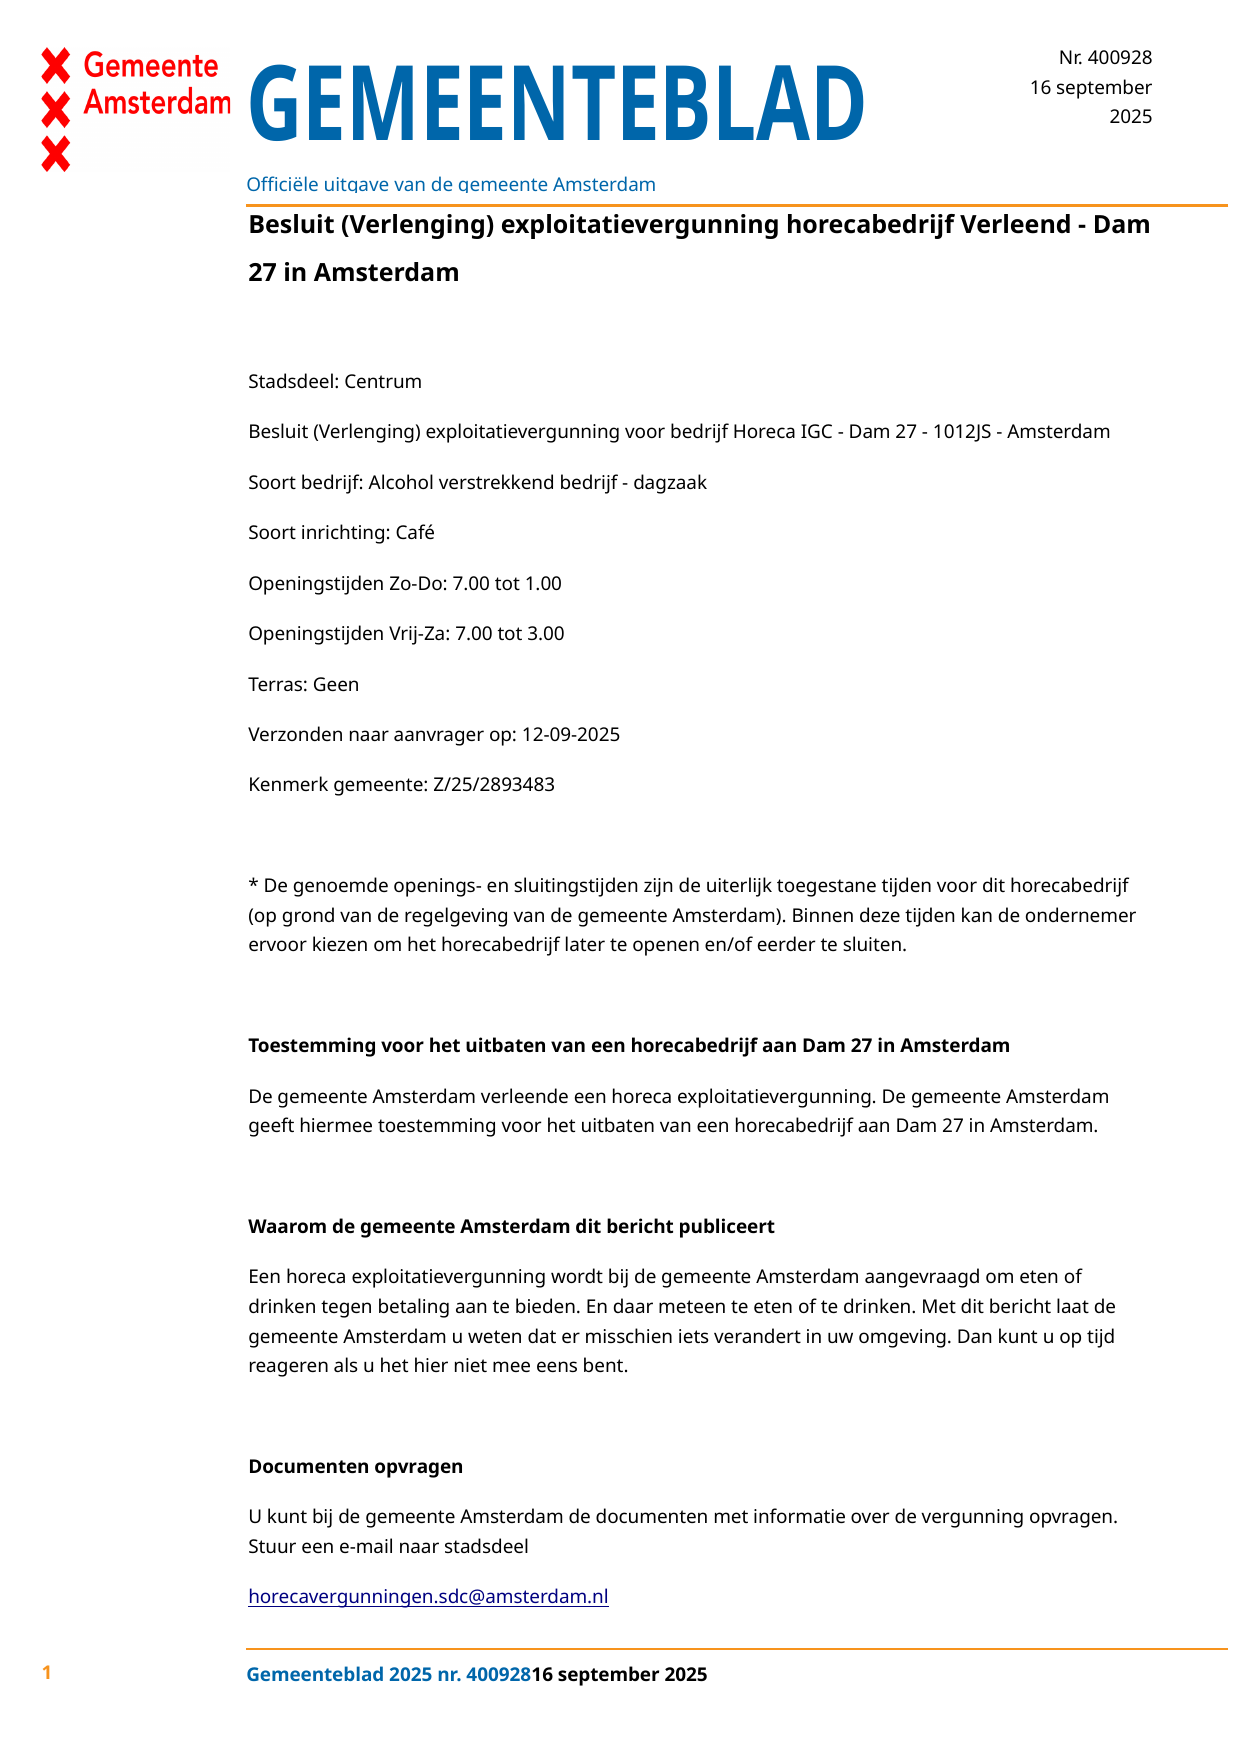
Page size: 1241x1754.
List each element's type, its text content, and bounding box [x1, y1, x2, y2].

text Verzonden naar aanvrager op: 12-09-2025 [248, 721, 1152, 747]
text Besluit (Verlenging) exploitatievergunning voor bedrijf Horeca IGC - Dam 27 - 1012JS - Amsterdam [248, 419, 1152, 444]
text Toestemming voor het uitbaten van een horecabedrijf aan Dam 27 in Amsterdam [248, 1032, 1152, 1058]
text Besluit (Verlenging) exploitatievergunning horecabedrijf Verleend - Dam 27 in Amsterdam [248, 207, 1152, 288]
text Een horeca exploitatievergunning wordt bij de gemeente Amsterdam aangevraagd om eten of drinken tegen betaling aan te bieden. En daar meteen te eten of te drinken. Met dit bericht laat de gemeente Amsterdam u weten dat er misschien iets verandert in uw omgeving. Dan kunt u op tijd reageren als u het hier niet mee eens bent. [248, 1264, 1152, 1378]
text Documenten opvragen [248, 1453, 1152, 1479]
text U kunt bij de gemeente Amsterdam de documenten met informatie over de vergunning opvragen. Stuur een e-mail naar stadsdeel [248, 1504, 1152, 1559]
picture [41, 47, 231, 172]
text horecavergunningen.sdc@amsterdam.nl [248, 1584, 1152, 1609]
text Waarom de gemeente Amsterdam dit bericht publiceert [248, 1213, 1152, 1239]
text Openingstijden Zo-Do: 7.00 tot 1.00 [248, 570, 1152, 596]
text * De genoemde openings- en sluitingstijden zijn de uiterlijk toegestane tijden voor dit horecabedrijf (op grond van de regelgeving van de gemeente Amsterdam). Binnen deze tijden kan de ondernemer ervoor kiezen om het horecabedrijf later te openen en/of eerder te sluiten. [248, 872, 1152, 957]
text Soort inrichting: Café [248, 519, 1152, 545]
text Openingstijden Vrij-Za: 7.00 tot 3.00 [248, 620, 1152, 646]
text Stadsdeel: Centrum [248, 368, 1152, 394]
text De gemeente Amsterdam verleende een horeca exploitatievergunning. De gemeente Amsterdam geeft hiermee toestemming voor het uitbaten van een horecabedrijf aan Dam 27 in Amsterdam. [248, 1083, 1152, 1138]
text Soort bedrijf: Alcohol verstrekkend bedrijf - dagzaak [248, 469, 1152, 495]
text Terras: Geen [248, 671, 1152, 697]
text Kenmerk gemeente: Z/25/2893483 [248, 772, 1152, 797]
